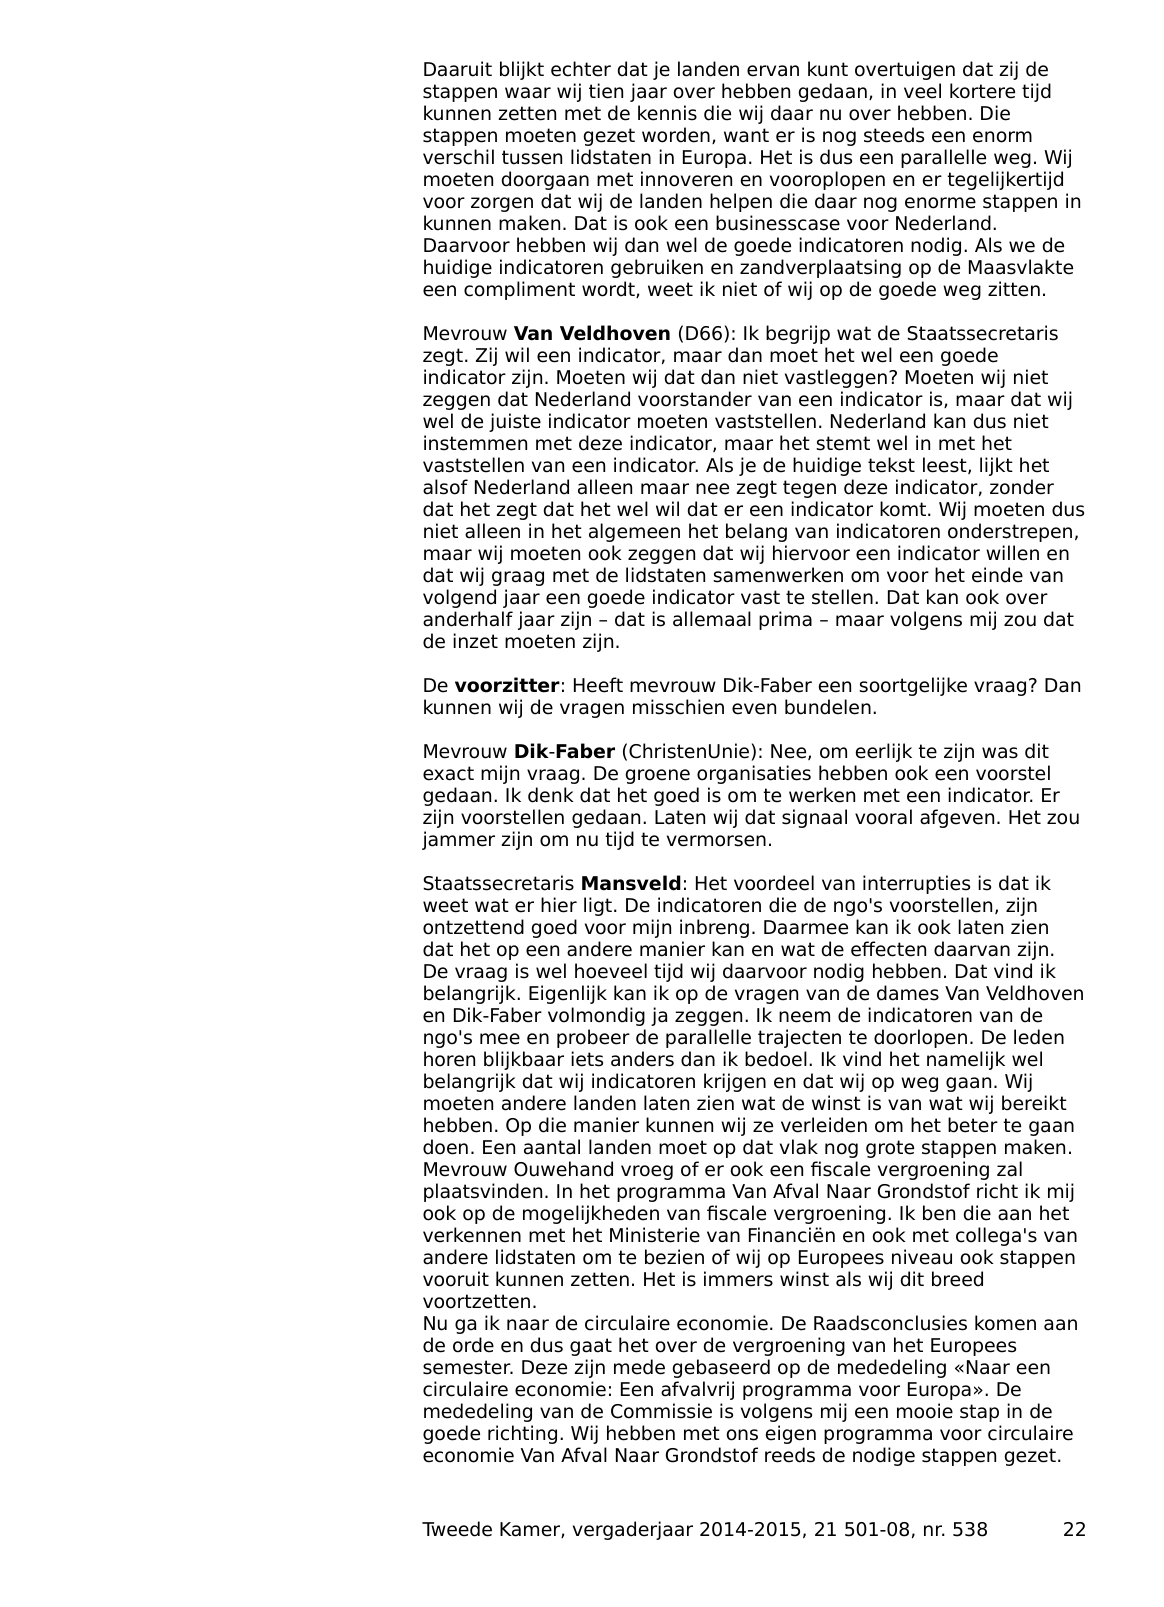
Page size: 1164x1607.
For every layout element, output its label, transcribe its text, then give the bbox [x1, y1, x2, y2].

text Staatssecretaris Mansveld: Het voordeel van interrupties is dat ik weet wat er hier ligt. De indicatoren die de ngo's voorstellen, zijn ontzettend goed voor mijn inbreng. Daarmee kan ik ook laten zien dat het op een andere manier kan en wat de effecten daarvan zijn. De vraag is wel hoeveel tijd wij daarvoor nodig hebben. Dat vind ik belangrijk. Eigenlijk kan ik op de vragen van de dames Van Veldhoven en Dik-Faber volmondig ja zeggen. Ik neem de indicatoren van de ngo's mee en probeer de parallelle trajecten te doorlopen. De leden horen blijkbaar iets anders dan ik bedoel. Ik vind het namelijk wel belangrijk dat wij indicatoren krijgen en dat wij op weg gaan. Wij moeten andere landen laten zien wat de winst is van wat wij bereikt hebben. Op die manier kunnen wij ze verleiden om het beter te gaan doen. Een aantal landen moet op dat vlak nog grote stappen maken. [422, 873, 1087, 1159]
text De voorzitter: Heeft mevrouw Dik-Faber een soortgelijke vraag? Dan kunnen wij de vragen misschien even bundelen. [422, 675, 1087, 719]
text Mevrouw Van Veldhoven (D66): Ik begrijp wat de Staatssecretaris zegt. Zij wil een indicator, maar dan moet het wel een goede indicator zijn. Moeten wij dat dan niet vastleggen? Moeten wij niet zeggen dat Nederland voorstander van een indicator is, maar dat wij wel de juiste indicator moeten vaststellen. Nederland kan dus niet instemmen met deze indicator, maar het stemt wel in met het vaststellen van een indicator. Als je de huidige tekst leest, lijkt het alsof Nederland alleen maar nee zegt tegen deze indicator, zonder dat het zegt dat het wel wil dat er een indicator komt. Wij moeten dus niet alleen in het algemeen het belang van indicatoren onderstrepen, maar wij moeten ook zeggen dat wij hiervoor een indicator willen en dat wij graag met de lidstaten samenwerken om voor het einde van volgend jaar een goede indicator vast te stellen. Dat kan ook over anderhalf jaar zijn – dat is allemaal prima – maar volgens mij zou dat de inzet moeten zijn. [422, 323, 1087, 653]
text Nu ga ik naar de circulaire economie. De Raadsconclusies komen aan de orde en dus gaat het over de vergroening van het Europees semester. Deze zijn mede gebaseerd op de mededeling «Naar een circulaire economie: Een afvalvrij programma voor Europa». De mededeling van de Commissie is volgens mij een mooie stap in de goede richting. Wij hebben met ons eigen programma voor circulaire economie Van Afval Naar Grondstof reeds de nodige stappen gezet. [422, 1313, 1087, 1467]
text Mevrouw Dik-Faber (ChristenUnie): Nee, om eerlijk te zijn was dit exact mijn vraag. De groene organisaties hebben ook een voorstel gedaan. Ik denk dat het goed is om te werken met een indicator. Er zijn voorstellen gedaan. Laten wij dat signaal vooral afgeven. Het zou jammer zijn om nu tijd te vermorsen. [422, 741, 1087, 851]
text Mevrouw Ouwehand vroeg of er ook een fiscale vergroening zal plaatsvinden. In het programma Van Afval Naar Grondstof richt ik mij ook op de mogelijkheden van fiscale vergroening. Ik ben die aan het verkennen met het Ministerie van Financiën en ook met collega's van andere lidstaten om te bezien of wij op Europees niveau ook stappen vooruit kunnen zetten. Het is immers winst als wij dit breed voortzetten. [422, 1159, 1087, 1313]
text Daaruit blijkt echter dat je landen ervan kunt overtuigen dat zij de stappen waar wij tien jaar over hebben gedaan, in veel kortere tijd kunnen zetten met de kennis die wij daar nu over hebben. Die stappen moeten gezet worden, want er is nog steeds een enorm verschil tussen lidstaten in Europa. Het is dus een parallelle weg. Wij moeten doorgaan met innoveren en vooroplopen en er tegelijkertijd voor zorgen dat wij de landen helpen die daar nog enorme stappen in kunnen maken. Dat is ook een businesscase voor Nederland. Daarvoor hebben wij dan wel de goede indicatoren nodig. Als we de huidige indicatoren gebruiken en zandverplaatsing op de Maasvlakte een compliment wordt, weet ik niet of wij op de goede weg zitten. [422, 59, 1087, 301]
